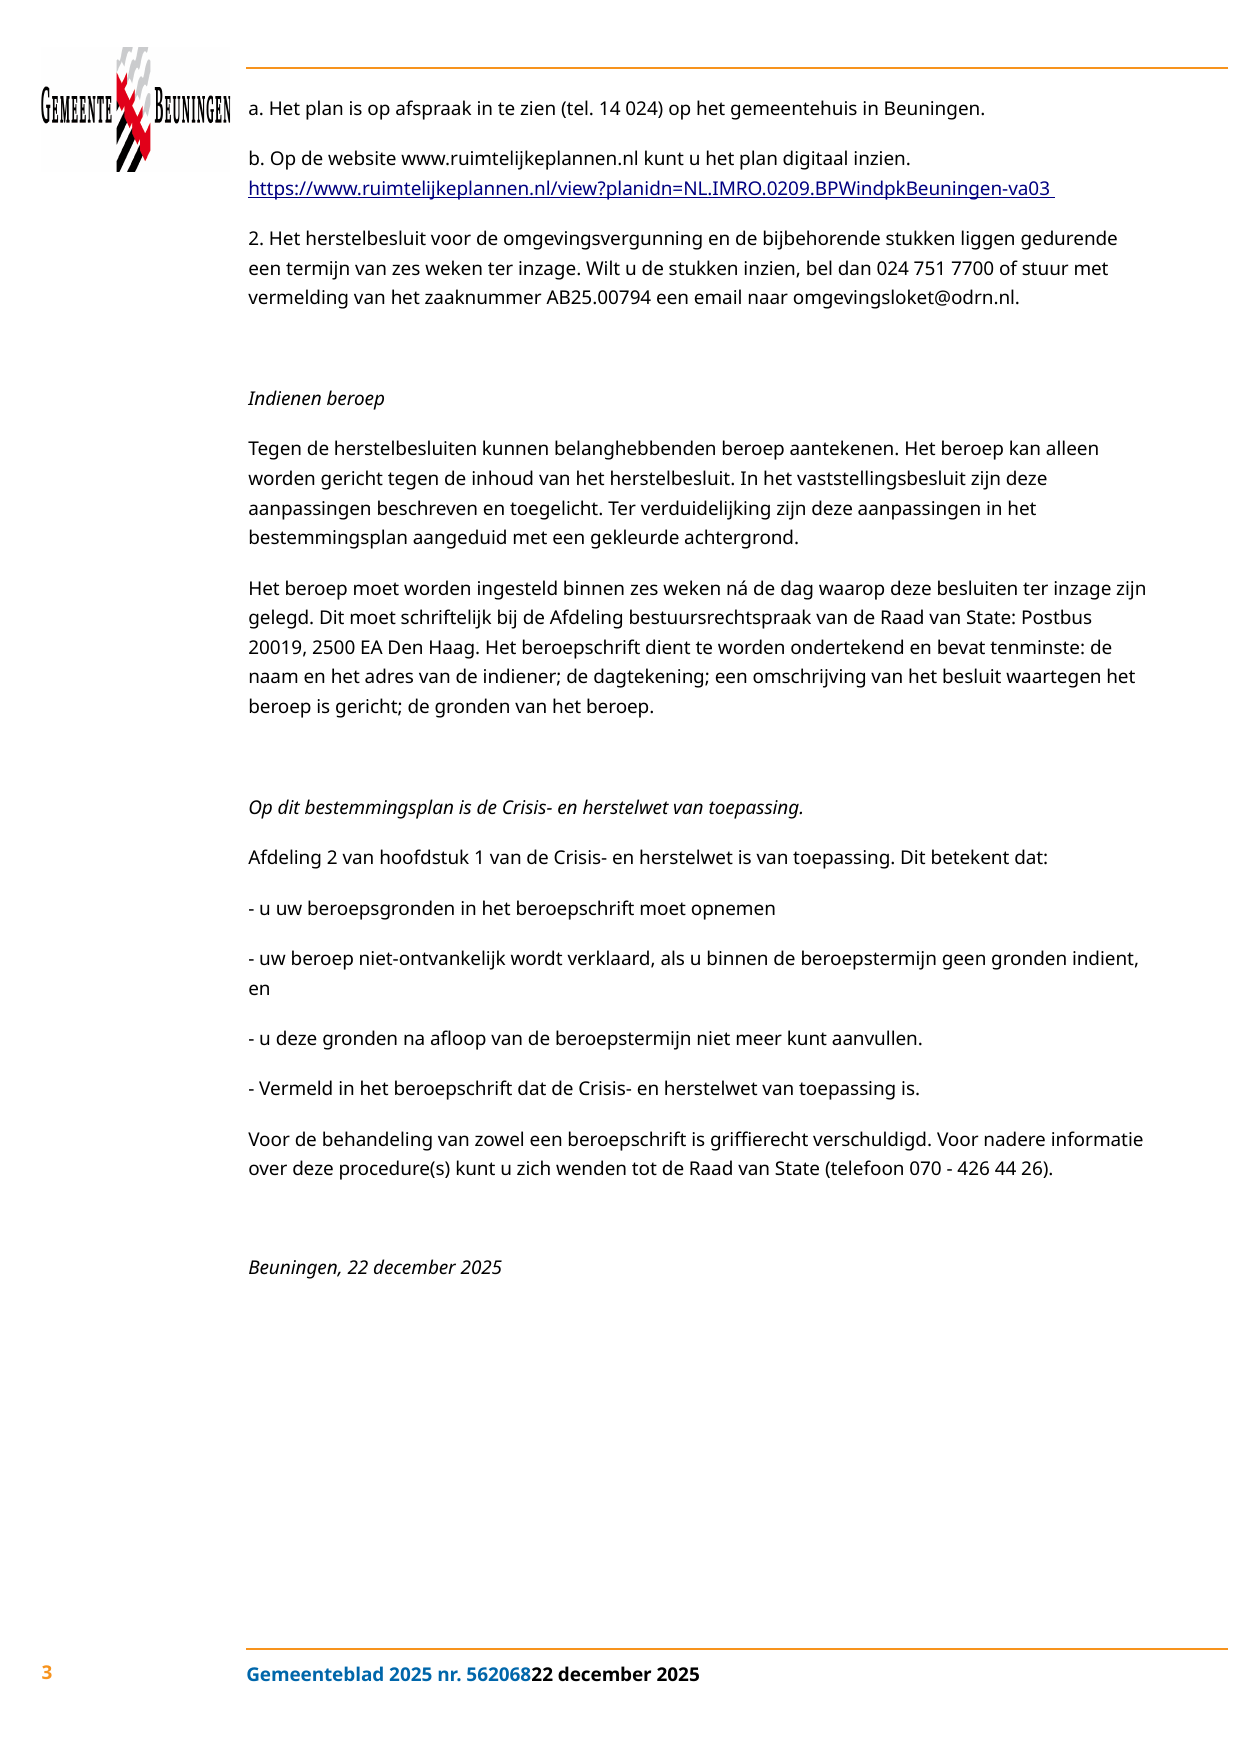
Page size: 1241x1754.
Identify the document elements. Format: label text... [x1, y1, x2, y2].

text Indienen beroep [248, 385, 1152, 411]
text 2. Het herstelbesluit voor de omgevingsvergunning en de bijbehorende stukken liggen gedurende een termijn van zes weken ter inzage. Wilt u de stukken inzien, bel dan 024 751 7700 of stuur met vermelding van het zaaknummer AB25.00794 een email naar omgevingsloket@odrn.nl. [248, 225, 1152, 310]
text Tegen de herstelbesluiten kunnen belanghebbenden beroep aantekenen. Het beroep kan alleen worden gericht tegen de inhoud van het herstelbesluit. In het vaststellingsbesluit zijn deze aanpassingen beschreven en toegelicht. Ter verduidelijking zijn deze aanpassingen in het bestemmingsplan aangeduid met een gekleurde achtergrond. [248, 436, 1152, 550]
text - uw beroep niet-ontvankelijk wordt verklaard, als u binnen de beroepstermijn geen gronden indient, en [248, 945, 1152, 1001]
picture [41, 47, 231, 172]
text a. Het plan is op afspraak in te zien (tel. 14 024) op het gemeentehuis in Beuningen. [248, 95, 1152, 121]
text - u deze gronden na afloop van de beroepstermijn niet meer kunt aanvullen. [248, 1025, 1152, 1051]
text Beuningen, 22 december 2025 [248, 1254, 1152, 1279]
text - Vermeld in het beroepschrift dat de Crisis- en herstelwet van toepassing is. [248, 1076, 1152, 1101]
text Afdeling 2 van hoofdstuk 1 van de Crisis- en herstelwet is van toepassing. Dit betekent dat: [248, 844, 1152, 870]
text Het beroep moet worden ingesteld binnen zes weken ná de dag waarop deze besluiten ter inzage zijn gelegd. Dit moet schriftelijk bij de Afdeling bestuursrechtspraak van de Raad van State: Postbus 20019, 2500 EA Den Haag. Het beroepschrift dient te worden ondertekend en bevat tenminste: de naam en het adres van de indiener; de dagtekening; een omschrijving van het besluit waartegen het beroep is gericht; de gronden van het beroep. [248, 575, 1152, 719]
text Op dit bestemmingsplan is de Crisis- en herstelwet van toepassing. [248, 794, 1152, 820]
text - u uw beroepsgronden in het beroepschrift moet opnemen [248, 895, 1152, 921]
text b. Op de website www.ruimtelijkeplannen.nl kunt u het plan digitaal inzien. https://www.ruimtelijkeplannen.nl/view?planidn=NL.IMRO.0209.BPWindpkBeuningen-va03 [248, 145, 1152, 201]
text Voor de behandeling van zowel een beroepschrift is griffierecht verschuldigd. Voor nadere informatie over deze procedure(s) kunt u zich wenden tot de Raad van State (telefoon 070 - 426 44 26). [248, 1126, 1152, 1181]
